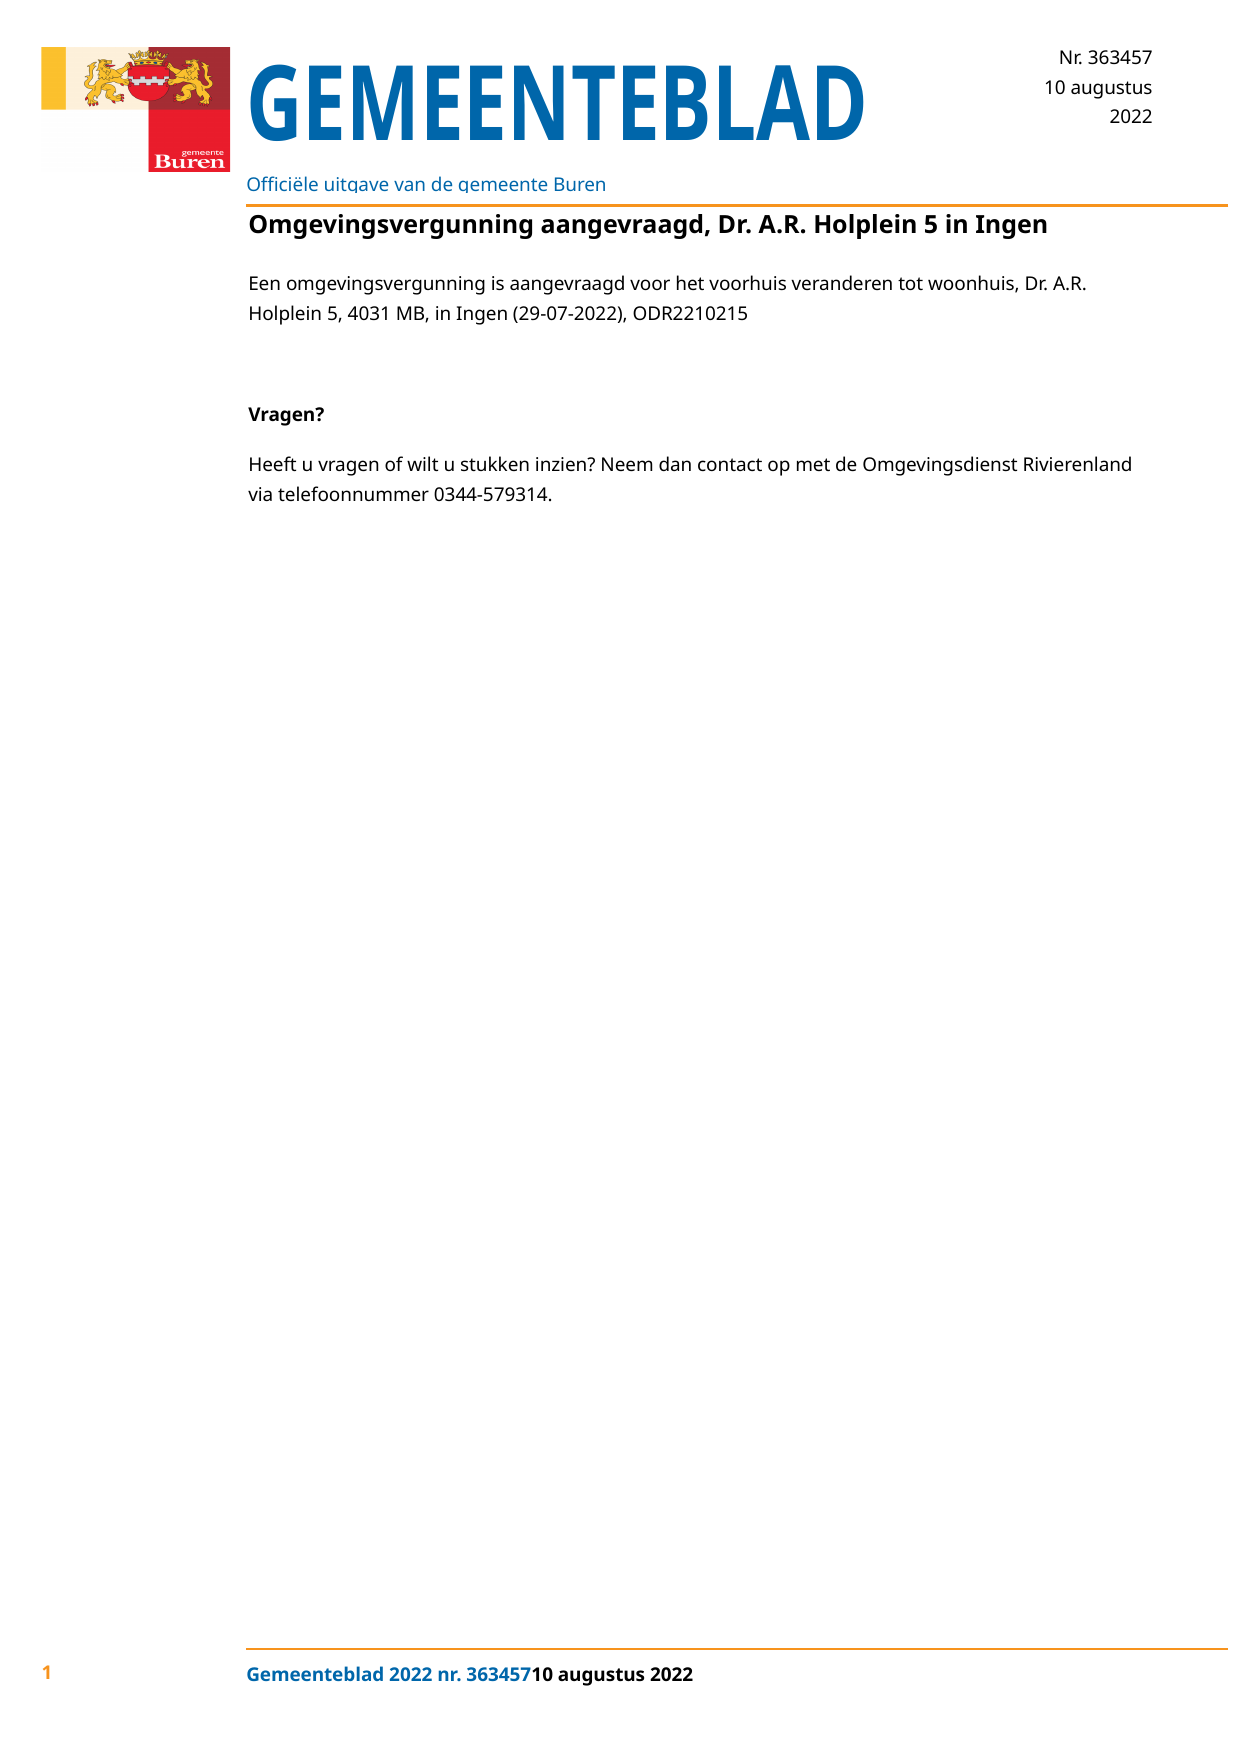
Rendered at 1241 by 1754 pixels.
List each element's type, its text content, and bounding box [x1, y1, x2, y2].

text Een omgevingsvergunning is aangevraagd voor het voorhuis veranderen tot woonhuis, Dr. A.R. Holplein 5, 4031 MB, in Ingen (29-07-2022), ODR2210215 [248, 270, 1152, 326]
text Vragen? [248, 401, 1152, 426]
picture [41, 47, 231, 172]
text Heeft u vragen of wilt u stukken inzien? Neem dan contact op met de Omgevingsdienst Rivierenland via telefoonnummer 0344-579314. [248, 451, 1152, 506]
text Omgevingsvergunning aangevraagd, Dr. A.R. Holplein 5 in Ingen [248, 207, 1152, 241]
